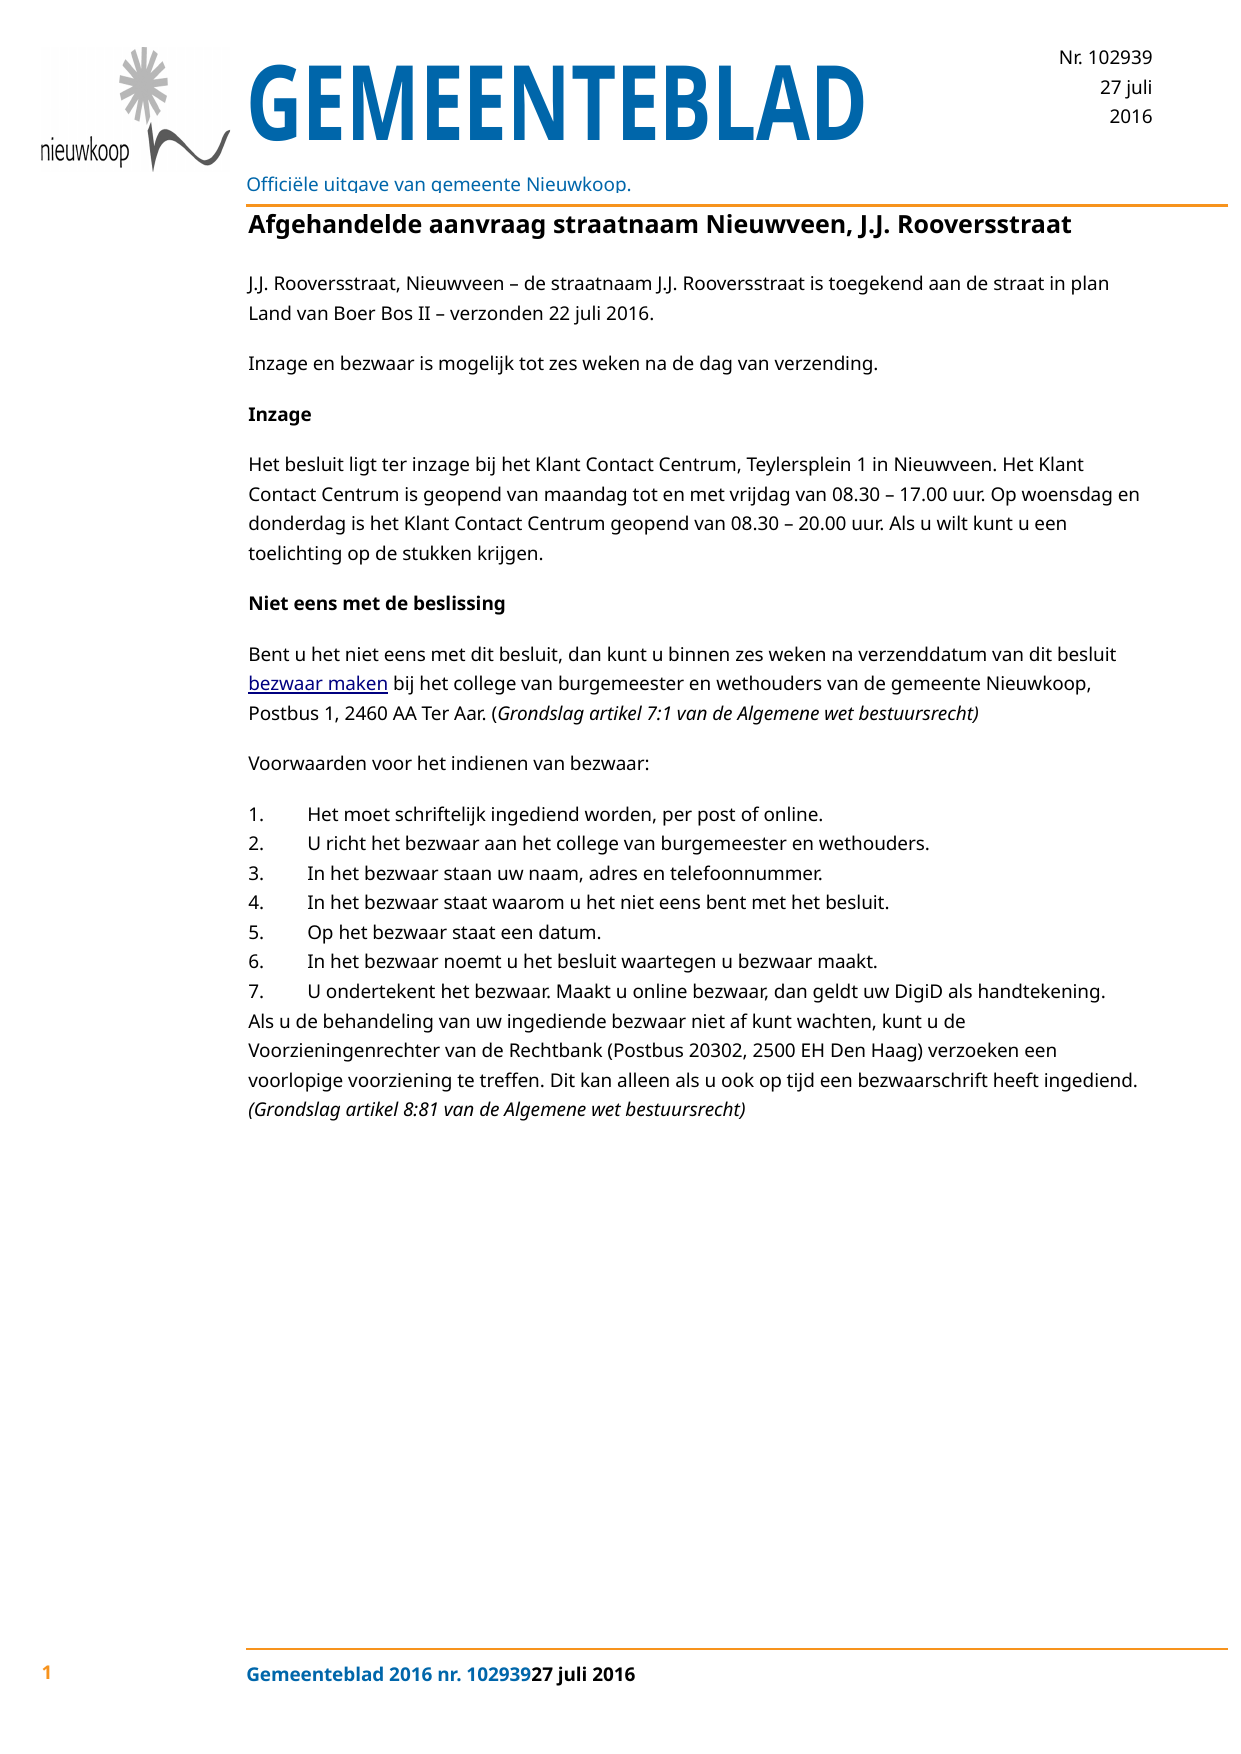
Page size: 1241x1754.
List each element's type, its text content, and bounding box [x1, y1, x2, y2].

list Het moet schriftelijk ingediend worden, per post of online. [248, 801, 1152, 826]
text Bent u het niet eens met dit besluit, dan kunt u binnen zes weken na verzenddatum van dit besluit bezwaar maken bij het college van burgemeester en wethouders van de gemeente Nieuwkoop, Postbus 1, 2460 AA Ter Aar. (Grondslag artikel 7:1 van de Algemene wet bestuursrecht) [248, 641, 1152, 726]
text Inzage en bezwaar is mogelijk tot zes weken na de dag van verzending. [248, 350, 1152, 376]
list In het bezwaar staan uw naam, adres en telefoonnummer. [248, 860, 1152, 886]
list U richt het bezwaar aan het college van burgemeester en wethouders. [248, 830, 1152, 856]
text Afgehandelde aanvraag straatnaam Nieuwveen, J.J. Rooversstraat [248, 207, 1152, 241]
text Als u de behandeling van uw ingediende bezwaar niet af kunt wachten, kunt u de Voorzieningenrechter van de Rechtbank (Postbus 20302, 2500 EH Den Haag) verzoeken een voorlopige voorziening te treffen. Dit kan alleen als u ook op tijd een bezwaarschrift heeft ingediend. (Grondslag artikel 8:81 van de Algemene wet bestuursrecht) [248, 1008, 1152, 1122]
list U ondertekent het bezwaar. Maakt u online bezwaar, dan geldt uw DigiD als handtekening. [248, 978, 1152, 1004]
text Voorwaarden voor het indienen van bezwaar: [248, 750, 1152, 776]
text J.J. Rooversstraat, Nieuwveen – de straatnaam J.J. Rooversstraat is toegekend aan de straat in plan Land van Boer Bos II – verzonden 22 juli 2016. [248, 270, 1152, 326]
list Op het bezwaar staat een datum. [248, 919, 1152, 945]
list In het bezwaar noemt u het besluit waartegen u bezwaar maakt. [248, 949, 1152, 974]
text Inzage [248, 401, 1152, 426]
list In het bezwaar staat waarom u het niet eens bent met het besluit. [248, 889, 1152, 915]
text Niet eens met de beslissing [248, 590, 1152, 616]
picture [41, 47, 231, 172]
text Het besluit ligt ter inzage bij het Klant Contact Centrum, Teylersplein 1 in Nieuwveen. Het Klant Contact Centrum is geopend van maandag tot en met vrijdag van 08.30 – 17.00 uur. Op woensdag en donderdag is het Klant Contact Centrum geopend van 08.30 – 20.00 uur. Als u wilt kunt u een toelichting op de stukken krijgen. [248, 451, 1152, 566]
